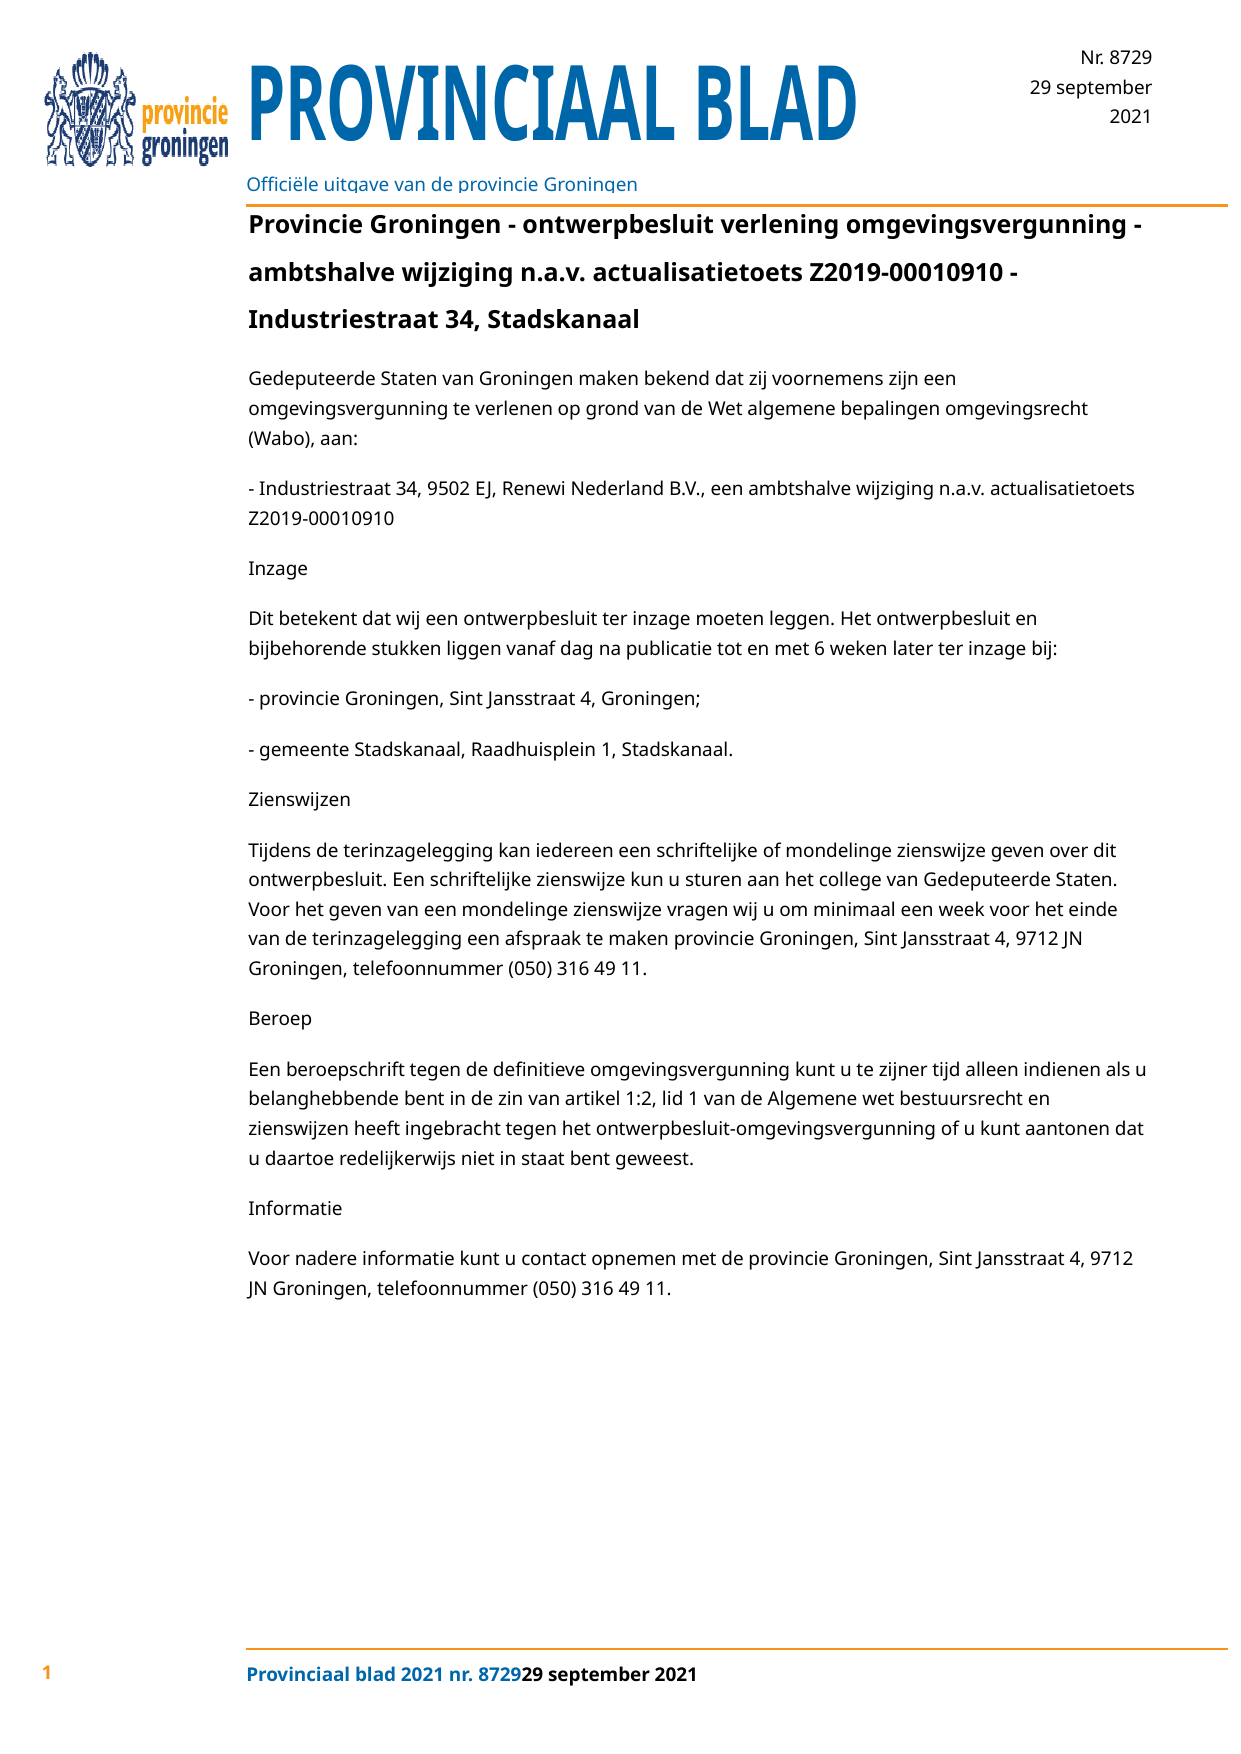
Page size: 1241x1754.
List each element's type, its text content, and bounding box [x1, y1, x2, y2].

text Provincie Groningen - ontwerpbesluit verlening omgevingsvergunning - ambtshalve wijziging n.a.v. actualisatietoets Z2019-00010910 - Industriestraat 34, Stadskanaal [248, 207, 1152, 336]
text - Industriestraat 34, 9502 EJ, Renewi Nederland B.V., een ambtshalve wijziging n.a.v. actualisatietoets Z2019-00010910 [248, 475, 1152, 530]
text Zienswijzen [248, 786, 1152, 812]
text Gedeputeerde Staten van Groningen maken bekend dat zij voornemens zijn een omgevingsvergunning te verlenen op grond van de Wet algemene bepalingen omgevingsrecht (Wabo), aan: [248, 366, 1152, 450]
text Tijdens de terinzagelegging kan iedereen een schriftelijke of mondelinge zienswijze geven over dit ontwerpbesluit. Een schriftelijke zienswijze kun u sturen aan het college van Gedeputeerde Staten. Voor het geven van een mondelinge zienswijze vragen wij u om minimaal een week voor het einde van de terinzagelegging een afspraak te maken provincie Groningen, Sint Jansstraat 4, 9712 JN Groningen, telefoonnummer (050) 316 49 11. [248, 837, 1152, 981]
text - gemeente Stadskanaal, Raadhuisplein 1, Stadskanaal. [248, 736, 1152, 762]
text Dit betekent dat wij een ontwerpbesluit ter inzage moeten leggen. Het ontwerpbesluit en bijbehorende stukken liggen vanaf dag na publicatie tot en met 6 weken later ter inzage bij: [248, 606, 1152, 661]
text Voor nadere informatie kunt u contact opnemen met de provincie Groningen, Sint Jansstraat 4, 9712 JN Groningen, telefoonnummer (050) 316 49 11. [248, 1246, 1152, 1301]
text Informatie [248, 1195, 1152, 1221]
text Inzage [248, 555, 1152, 581]
text - provincie Groningen, Sint Jansstraat 4, Groningen; [248, 686, 1152, 711]
text Een beroepschrift tegen de definitieve omgevingsvergunning kunt u te zijner tijd alleen indienen als u belanghebbende bent in de zin van artikel 1:2, lid 1 van de Algemene wet bestuursrecht en zienswijzen heeft ingebracht tegen het ontwerpbesluit-omgevingsvergunning of u kunt aantonen dat u daartoe redelijkerwijs niet in staat bent geweest. [248, 1056, 1152, 1170]
text Beroep [248, 1006, 1152, 1031]
picture [41, 47, 231, 172]
